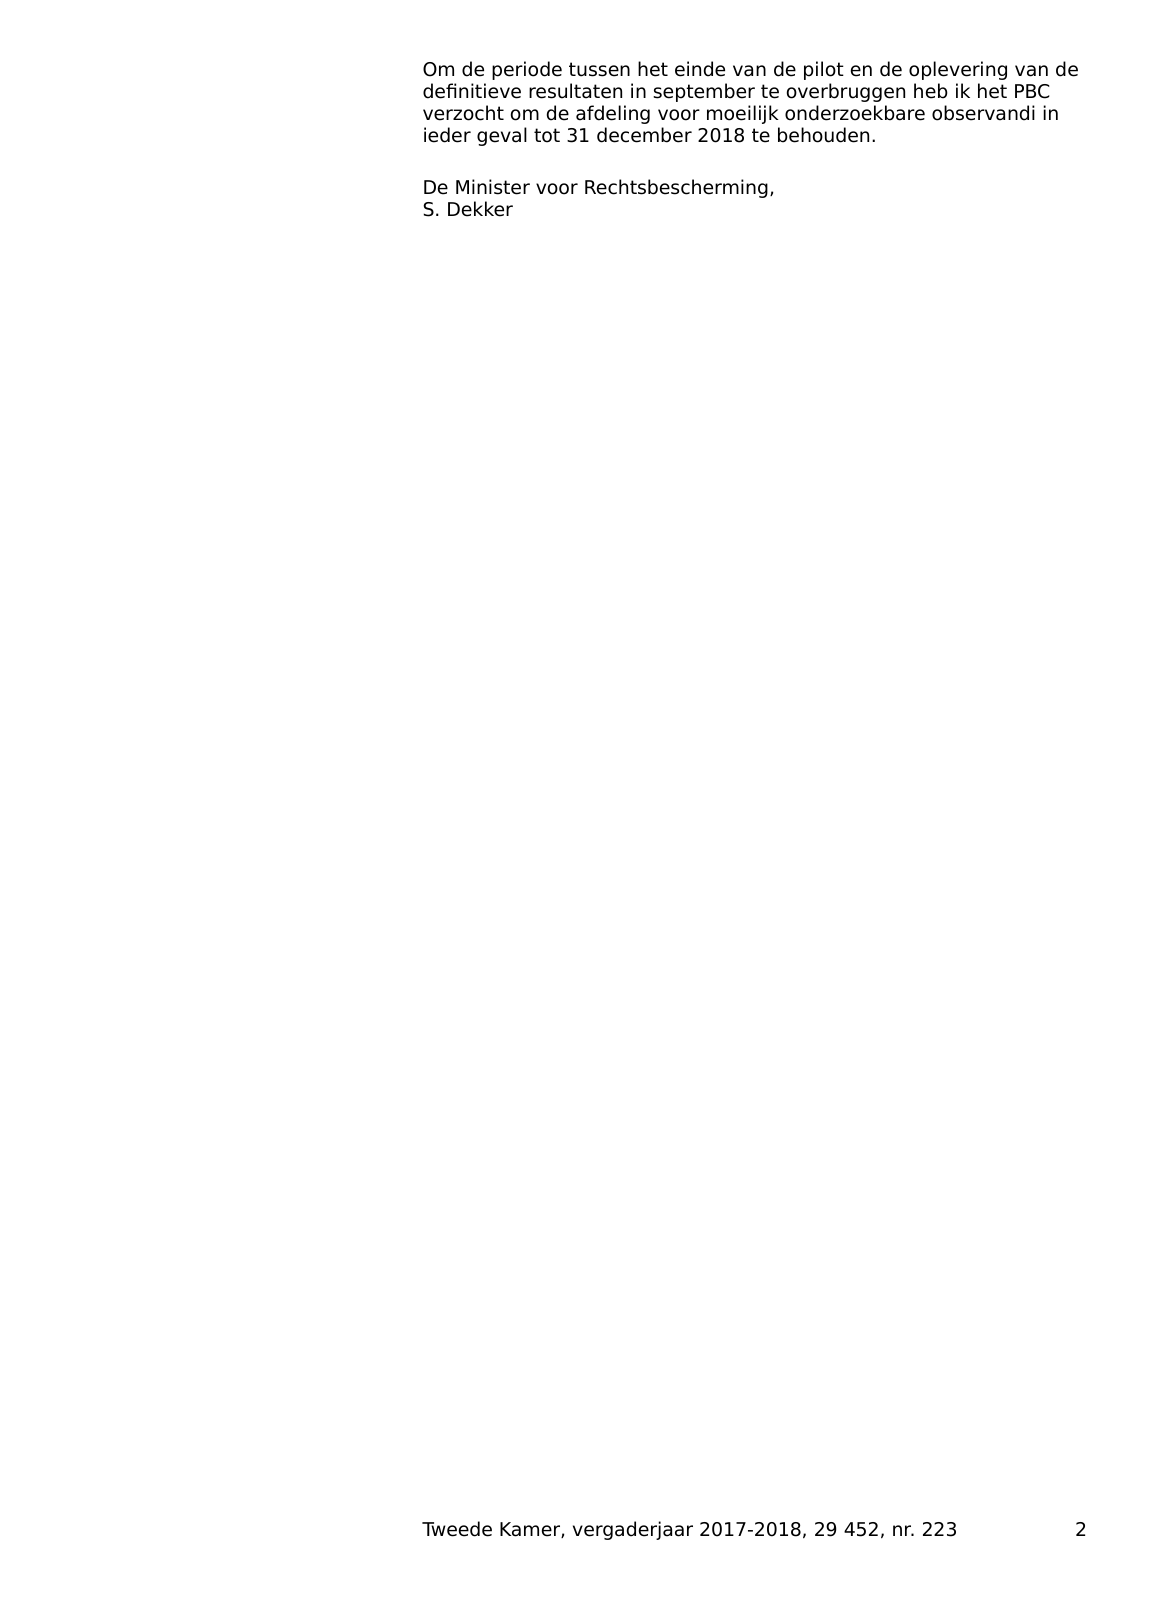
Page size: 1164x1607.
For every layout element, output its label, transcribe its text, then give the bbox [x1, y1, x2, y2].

text De Minister voor Rechtsbescherming, S. Dekker [422, 177, 1087, 221]
text Om de periode tussen het einde van de pilot en de oplevering van de definitieve resultaten in september te overbruggen heb ik het PBC verzocht om de afdeling voor moeilijk onderzoekbare observandi in ieder geval tot 31 december 2018 te behouden. [422, 59, 1087, 147]
